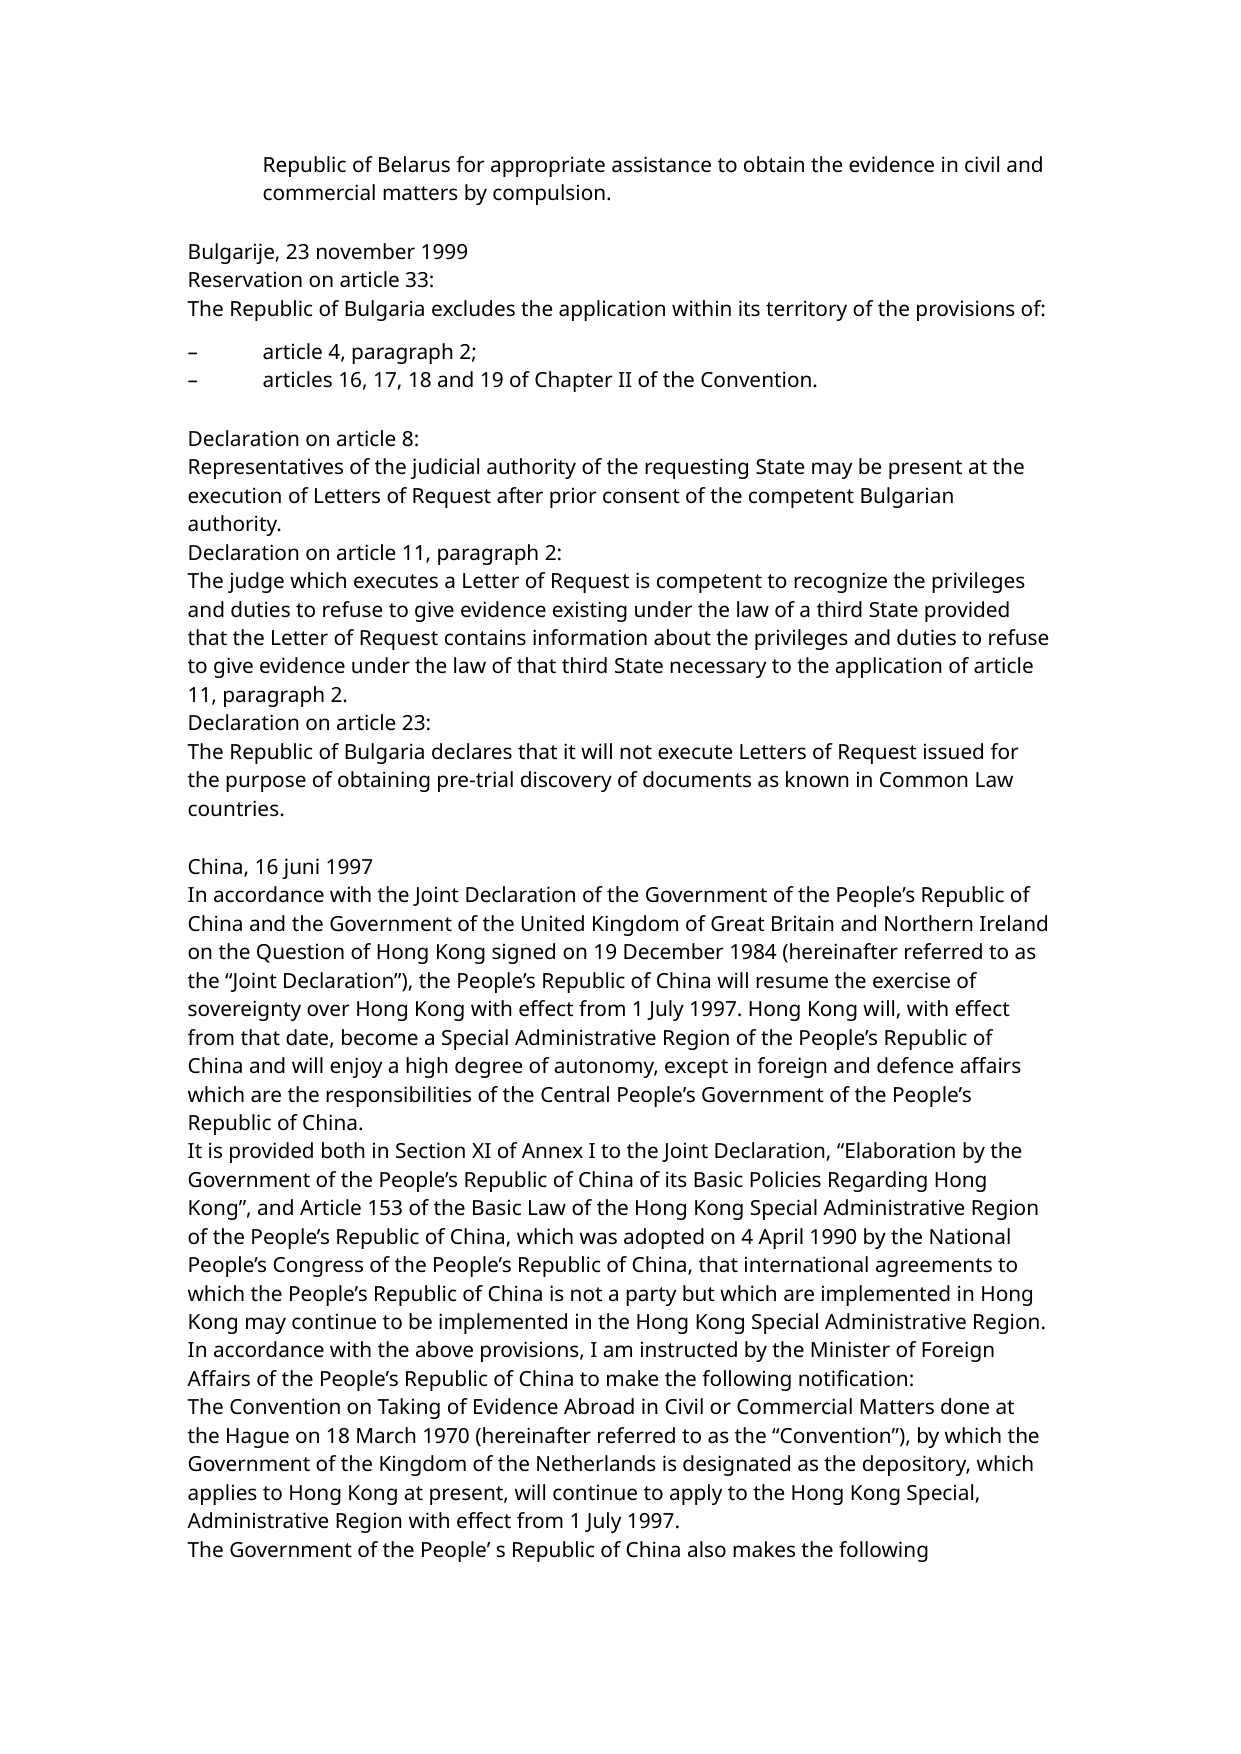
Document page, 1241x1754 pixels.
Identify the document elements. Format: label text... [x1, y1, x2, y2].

list article 4, paragraph 2; [187, 337, 1053, 366]
text Declaration on article 8: [187, 424, 1053, 452]
text Declaration on article 23: [187, 708, 1053, 737]
text The Convention on Taking of Evidence Abroad in Civil or Commercial Matters done at the Hague on 18 March 1970 (hereinafter referred to as the “Convention”), by which the Government of the Kingdom of the Netherlands is designated as the depository, which applies to Hong Kong at present, will continue to apply to the Hong Kong Special, Administrative Region with effect from 1 July 1997. [187, 1392, 1053, 1535]
text The Republic of Bulgaria excludes the application within its territory of the provisions of: [187, 294, 1053, 322]
text The Republic of Bulgaria declares that it will not execute Letters of Request issued for the purpose of obtaining pre-trial discovery of documents as known in Common Law countries. [187, 737, 1053, 822]
text The Government of the People’ s Republic of China also makes the following [187, 1535, 1053, 1563]
text Declaration on article 11, paragraph 2: [187, 538, 1053, 566]
text The judge which executes a Letter of Request is competent to recognize the privileges and duties to refuse to give evidence existing under the law of a third State provided that the Letter of Request contains information about the privileges and duties to refuse to give evidence under the law of that third State necessary to the application of article 11, paragraph 2. [187, 566, 1053, 708]
text Bulgarije, 23 november 1999 [187, 237, 1053, 265]
list Republic of Belarus for appropriate assistance to obtain the evidence in civil and commercial matters by compulsion. [187, 150, 1053, 207]
list articles 16, 17, 18 and 19 of Chapter II of the Convention. [187, 366, 1053, 394]
text It is provided both in Section XI of Annex I to the Joint Declaration, “Elaboration by the Government of the People’s Republic of China of its Basic Policies Regarding Hong Kong”, and Article 153 of the Basic Law of the Hong Kong Special Administrative Region of the People’s Republic of China, which was adopted on 4 April 1990 by the National People’s Congress of the People’s Republic of China, that international agreements to which the People’s Republic of China is not a party but which are implemented in Hong Kong may continue to be implemented in the Hong Kong Special Administrative Region. [187, 1137, 1053, 1336]
text In accordance with the Joint Declaration of the Government of the People’s Republic of China and the Government of the United Kingdom of Great Britain and Northern Ireland on the Question of Hong Kong signed on 19 December 1984 (hereinafter referred to as the “Joint Declaration”), the People’s Republic of China will resume the exercise of sovereignty over Hong Kong with effect from 1 July 1997. Hong Kong will, with effect from that date, become a Special Administrative Region of the People’s Republic of China and will enjoy a high degree of autonomy, except in foreign and defence affairs which are the responsibilities of the Central People’s Government of the People’s Republic of China. [187, 881, 1053, 1137]
text China, 16 juni 1997 [187, 852, 1053, 881]
text In accordance with the above provisions, I am instructed by the Minister of Foreign Affairs of the People’s Republic of China to make the following notification: [187, 1336, 1053, 1392]
text Reservation on article 33: [187, 265, 1053, 294]
text Representatives of the judicial authority of the requesting State may be present at the execution of Letters of Request after prior consent of the competent Bulgarian authority. [187, 452, 1053, 538]
